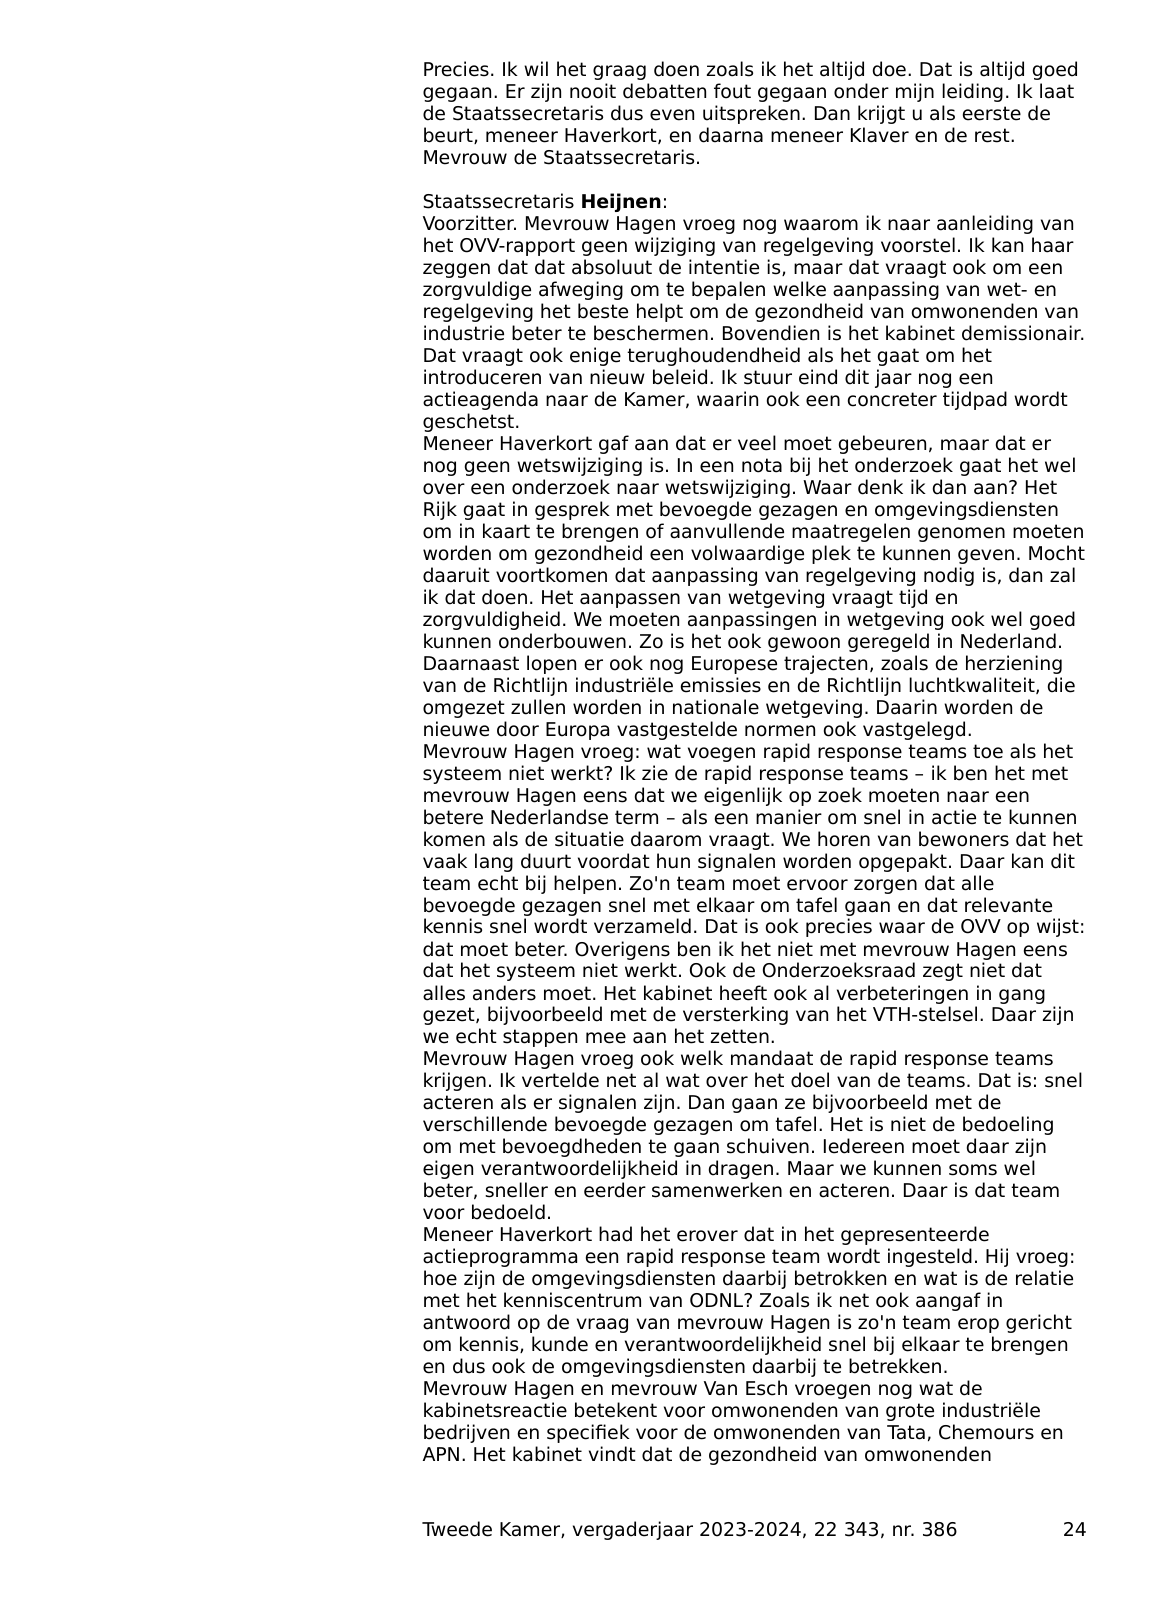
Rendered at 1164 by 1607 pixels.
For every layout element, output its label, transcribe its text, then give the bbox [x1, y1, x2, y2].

text Mevrouw Hagen en mevrouw Van Esch vroegen nog wat de kabinetsreactie betekent voor omwonenden van grote industriële bedrijven en specifiek voor de omwonenden van Tata, Chemours en APN. Het kabinet vindt dat de gezondheid van omwonenden [422, 1378, 1087, 1466]
text Meneer Haverkort had het erover dat in het gepresenteerde actieprogramma een rapid response team wordt ingesteld. Hij vroeg: hoe zijn de omgevingsdiensten daarbij betrokken en wat is de relatie met het kenniscentrum van ODNL? Zoals ik net ook aangaf in antwoord op de vraag van mevrouw Hagen is zo'n team erop gericht om kennis, kunde en verantwoordelijkheid snel bij elkaar te brengen en dus ook de omgevingsdiensten daarbij te betrekken. [422, 1224, 1087, 1378]
text Staatssecretaris Heijnen: [422, 191, 1087, 213]
text Voorzitter. Mevrouw Hagen vroeg nog waarom ik naar aanleiding van het OVV-rapport geen wijziging van regelgeving voorstel. Ik kan haar zeggen dat dat absoluut de intentie is, maar dat vraagt ook om een zorgvuldige afweging om te bepalen welke aanpassing van wet- en regelgeving het beste helpt om de gezondheid van omwonenden van industrie beter te beschermen. Bovendien is het kabinet demissionair. Dat vraagt ook enige terughoudendheid als het gaat om het introduceren van nieuw beleid. Ik stuur eind dit jaar nog een actieagenda naar de Kamer, waarin ook een concreter tijdpad wordt geschetst. [422, 213, 1087, 433]
text Mevrouw Hagen vroeg: wat voegen rapid response teams toe als het systeem niet werkt? Ik zie de rapid response teams – ik ben het met mevrouw Hagen eens dat we eigenlijk op zoek moeten naar een betere Nederlandse term – als een manier om snel in actie te kunnen komen als de situatie daarom vraagt. We horen van bewoners dat het vaak lang duurt voordat hun signalen worden opgepakt. Daar kan dit team echt bij helpen. Zo'n team moet ervoor zorgen dat alle bevoegde gezagen snel met elkaar om tafel gaan en dat relevante kennis snel wordt verzameld. Dat is ook precies waar de OVV op wijst: dat moet beter. Overigens ben ik het niet met mevrouw Hagen eens dat het systeem niet werkt. Ook de Onderzoeksraad zegt niet dat alles anders moet. Het kabinet heeft ook al verbeteringen in gang gezet, bijvoorbeeld met de versterking van het VTH-stelsel. Daar zijn we echt stappen mee aan het zetten. [422, 741, 1087, 1048]
text Meneer Haverkort gaf aan dat er veel moet gebeuren, maar dat er nog geen wetswijziging is. In een nota bij het onderzoek gaat het wel over een onderzoek naar wetswijziging. Waar denk ik dan aan? Het Rijk gaat in gesprek met bevoegde gezagen en omgevingsdiensten om in kaart te brengen of aanvullende maatregelen genomen moeten worden om gezondheid een volwaardige plek te kunnen geven. Mocht daaruit voortkomen dat aanpassing van regelgeving nodig is, dan zal ik dat doen. Het aanpassen van wetgeving vraagt tijd en zorgvuldigheid. We moeten aanpassingen in wetgeving ook wel goed kunnen onderbouwen. Zo is het ook gewoon geregeld in Nederland. Daarnaast lopen er ook nog Europese trajecten, zoals de herziening van de Richtlijn industriële emissies en de Richtlijn luchtkwaliteit, die omgezet zullen worden in nationale wetgeving. Daarin worden de nieuwe door Europa vastgestelde normen ook vastgelegd. [422, 433, 1087, 741]
text Mevrouw Hagen vroeg ook welk mandaat de rapid response teams krijgen. Ik vertelde net al wat over het doel van de teams. Dat is: snel acteren als er signalen zijn. Dan gaan ze bijvoorbeeld met de verschillende bevoegde gezagen om tafel. Het is niet de bedoeling om met bevoegdheden te gaan schuiven. Iedereen moet daar zijn eigen verantwoordelijkheid in dragen. Maar we kunnen soms wel beter, sneller en eerder samenwerken en acteren. Daar is dat team voor bedoeld. [422, 1048, 1087, 1224]
text Precies. Ik wil het graag doen zoals ik het altijd doe. Dat is altijd goed gegaan. Er zijn nooit debatten fout gegaan onder mijn leiding. Ik laat de Staatssecretaris dus even uitspreken. Dan krijgt u als eerste de beurt, meneer Haverkort, en daarna meneer Klaver en de rest. Mevrouw de Staatssecretaris. [422, 59, 1087, 169]
